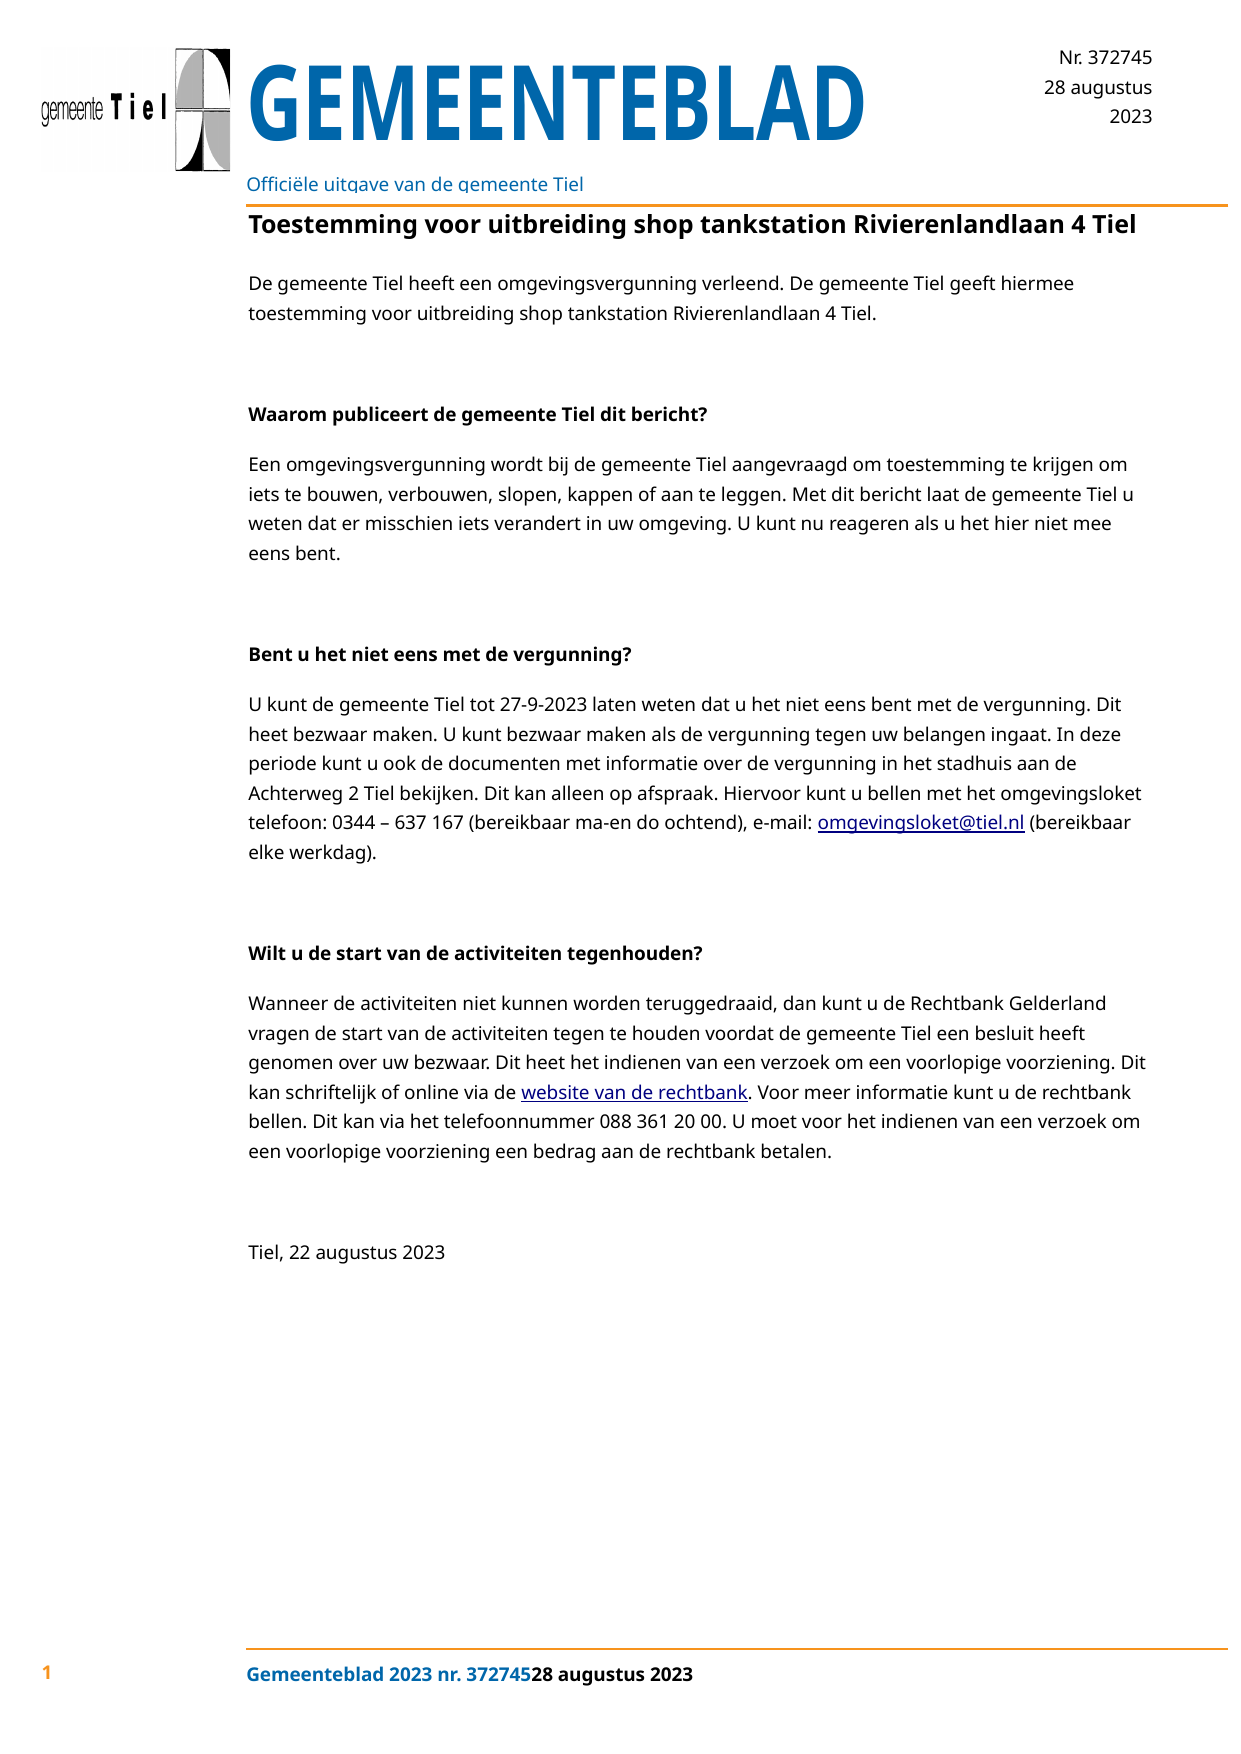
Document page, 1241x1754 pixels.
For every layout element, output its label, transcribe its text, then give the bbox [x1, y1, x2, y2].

text De gemeente Tiel heeft een omgevingsvergunning verleend. De gemeente Tiel geeft hiermee toestemming voor uitbreiding shop tankstation Rivierenlandlaan 4 Tiel. [248, 270, 1152, 326]
picture [41, 47, 231, 172]
text Bent u het niet eens met de vergunning? [248, 641, 1152, 666]
text Een omgevingsvergunning wordt bij de gemeente Tiel aangevraagd om toestemming te krijgen om iets te bouwen, verbouwen, slopen, kappen of aan te leggen. Met dit bericht laat de gemeente Tiel u weten dat er misschien iets verandert in uw omgeving. U kunt nu reageren als u het hier niet mee eens bent. [248, 451, 1152, 566]
text Wilt u de start van de activiteiten tegenhouden? [248, 940, 1152, 966]
text Tiel, 22 augustus 2023 [248, 1239, 1152, 1265]
text U kunt de gemeente Tiel tot 27-9-2023 laten weten dat u het niet eens bent met de vergunning. Dit heet bezwaar maken. U kunt bezwaar maken als de vergunning tegen uw belangen ingaat. In deze periode kunt u ook de documenten met informatie over de vergunning in het stadhuis aan de Achterweg 2 Tiel bekijken. Dit kan alleen op afspraak. Hiervoor kunt u bellen met het omgevingsloket telefoon: 0344 – 637 167 (bereikbaar ma-en do ochtend), e-mail: omgevingsloket@tiel.nl (bereikbaar elke werkdag). [248, 691, 1152, 865]
text Wanneer de activiteiten niet kunnen worden teruggedraaid, dan kunt u de Rechtbank Gelderland vragen de start van de activiteiten tegen te houden voordat de gemeente Tiel een besluit heeft genomen over uw bezwaar. Dit heet het indienen van een verzoek om een voorlopige voorziening. Dit kan schriftelijk of online via de website van de rechtbank. Voor meer informatie kunt u de rechtbank bellen. Dit kan via het telefoonnummer 088 361 20 00. U moet voor het indienen van een verzoek om een voorlopige voorziening een bedrag aan de rechtbank betalen. [248, 990, 1152, 1164]
text Toestemming voor uitbreiding shop tankstation Rivierenlandlaan 4 Tiel [248, 207, 1152, 241]
text Waarom publiceert de gemeente Tiel dit bericht? [248, 401, 1152, 426]
